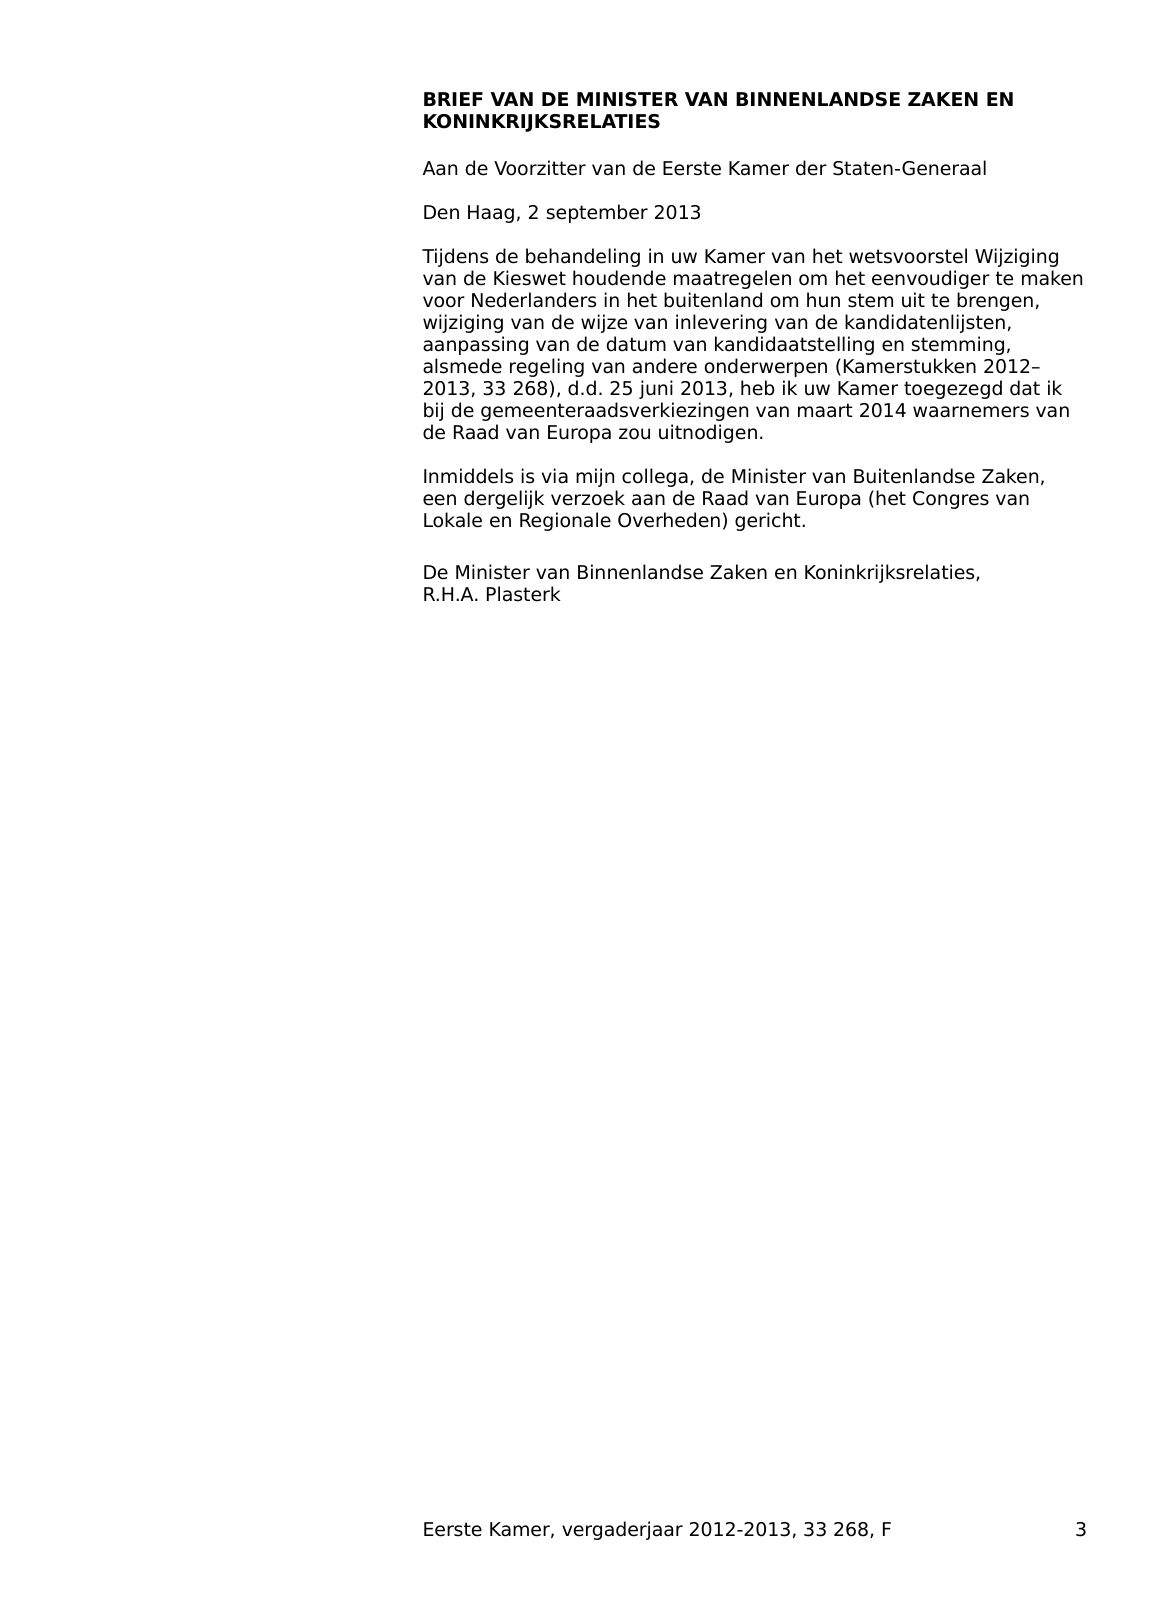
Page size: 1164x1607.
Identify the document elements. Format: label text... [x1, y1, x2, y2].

text De Minister van Binnenlandse Zaken en Koninkrijksrelaties, R.H.A. Plasterk [422, 562, 1087, 606]
text Tijdens de behandeling in uw Kamer van het wetsvoorstel Wijziging van de Kieswet houdende maatregelen om het eenvoudiger te maken voor Nederlanders in het buitenland om hun stem uit te brengen, wijziging van de wijze van inlevering van de kandidatenlijsten, aanpassing van de datum van kandidaatstelling en stemming, alsmede regeling van andere onderwerpen (Kamerstukken 2012–2013, 33 268), d.d. 25 juni 2013, heb ik uw Kamer toegezegd dat ik bij de gemeenteraadsverkiezingen van maart 2014 waarnemers van de Raad van Europa zou uitnodigen. [422, 246, 1087, 444]
text Den Haag, 2 september 2013 [422, 202, 1087, 224]
text Aan de Voorzitter van de Eerste Kamer der Staten-Generaal [422, 158, 1087, 180]
text Inmiddels is via mijn collega, de Minister van Buitenlandse Zaken, een dergelijk verzoek aan de Raad van Europa (het Congres van Lokale en Regionale Overheden) gericht. [422, 466, 1087, 532]
subtitle BRIEF VAN DE MINISTER VAN BINNENLANDSE ZAKEN EN KONINKRIJKSRELATIES [422, 89, 1087, 133]
